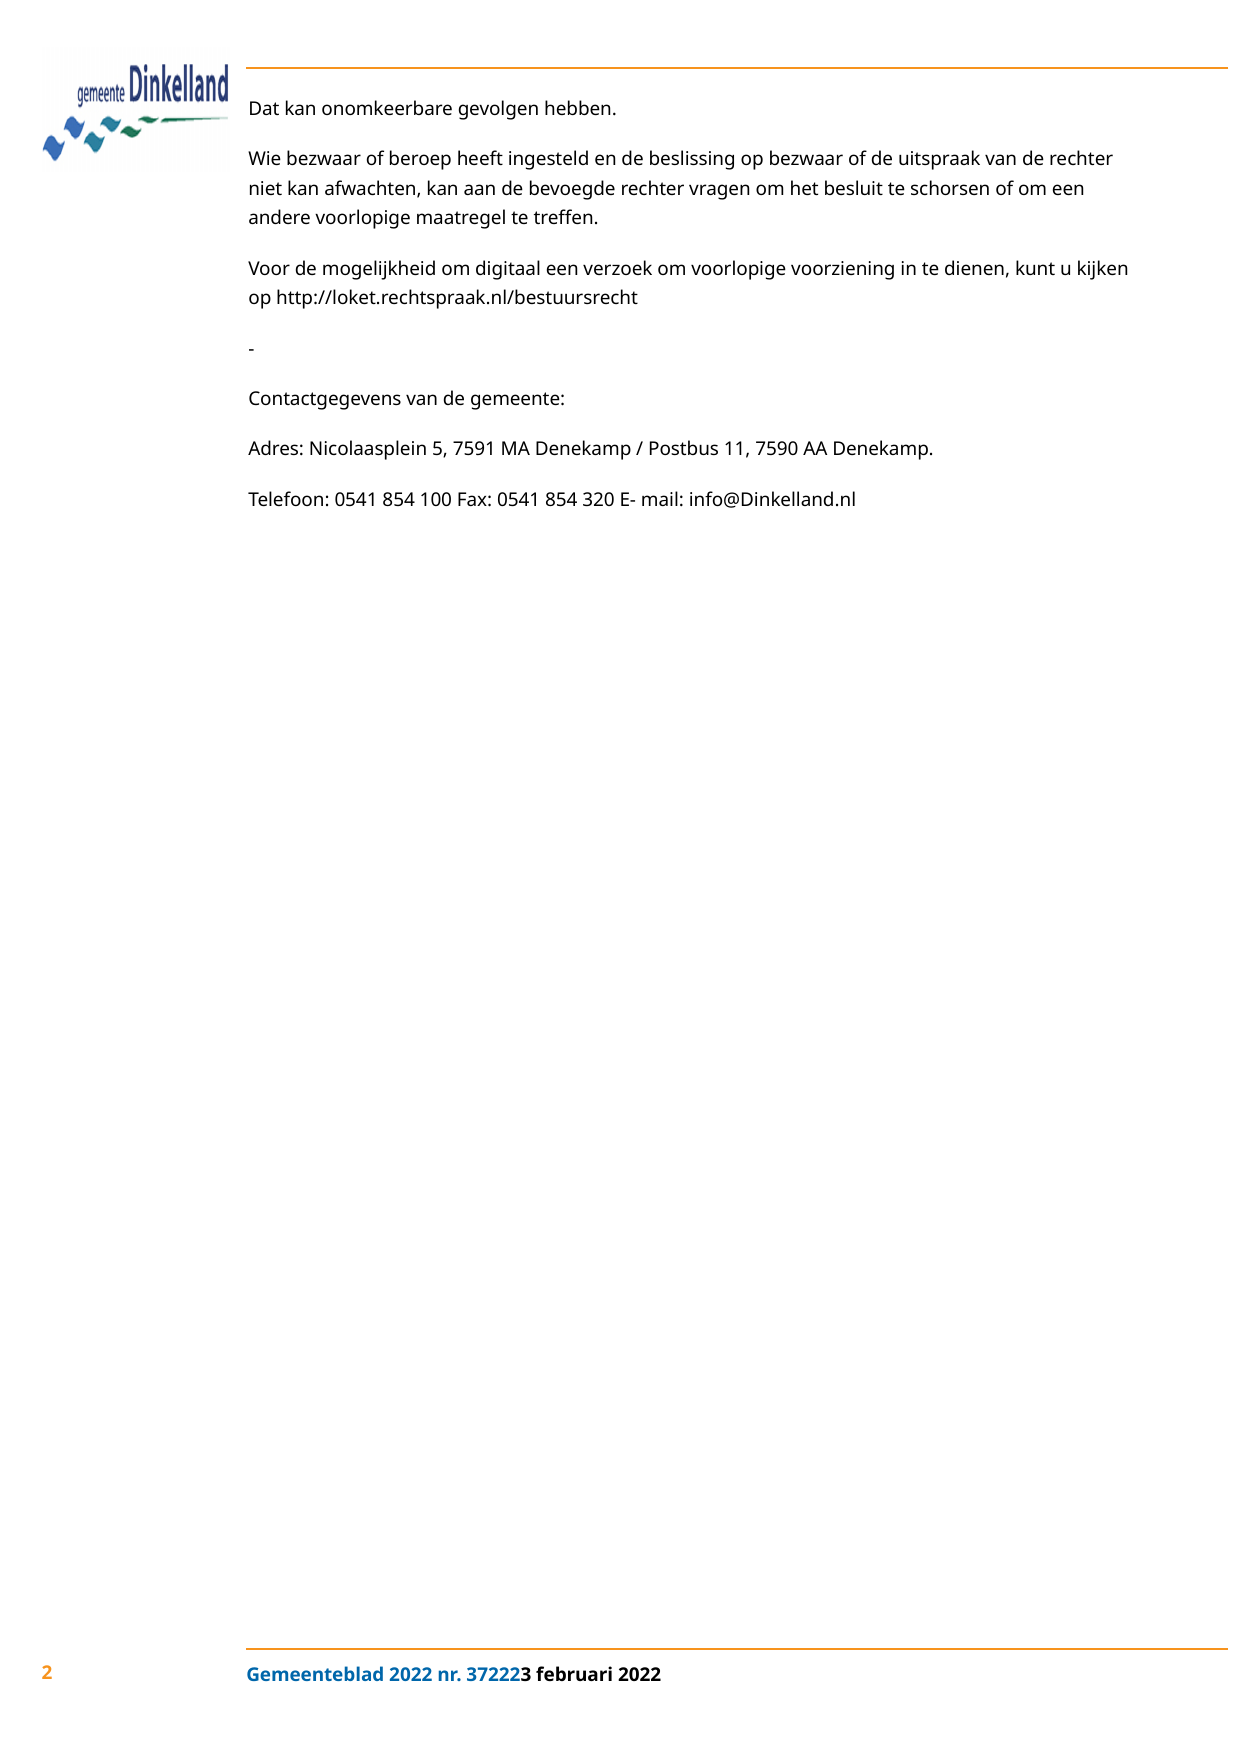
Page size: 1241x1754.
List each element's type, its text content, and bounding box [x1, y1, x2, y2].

text Voor de mogelijkheid om digitaal een verzoek om voorlopige voorziening in te dienen, kunt u kijken op http://loket.rechtspraak.nl/bestuursrecht [248, 255, 1152, 310]
picture [41, 47, 231, 172]
text Dat kan onomkeerbare gevolgen hebben. [248, 95, 1152, 121]
text Telefoon: 0541 854 100 Fax: 0541 854 320 E- mail: info@Dinkelland.nl [248, 486, 1152, 512]
text - [248, 335, 1152, 361]
text Contactgegevens van de gemeente: [248, 385, 1152, 411]
text Wie bezwaar of beroep heeft ingesteld en de beslissing op bezwaar of de uitspraak van de rechter niet kan afwachten, kan aan de bevoegde rechter vragen om het besluit te schorsen of om een andere voorlopige maatregel te treffen. [248, 145, 1152, 230]
text Adres: Nicolaasplein 5, 7591 MA Denekamp / Postbus 11, 7590 AA Denekamp. [248, 436, 1152, 461]
